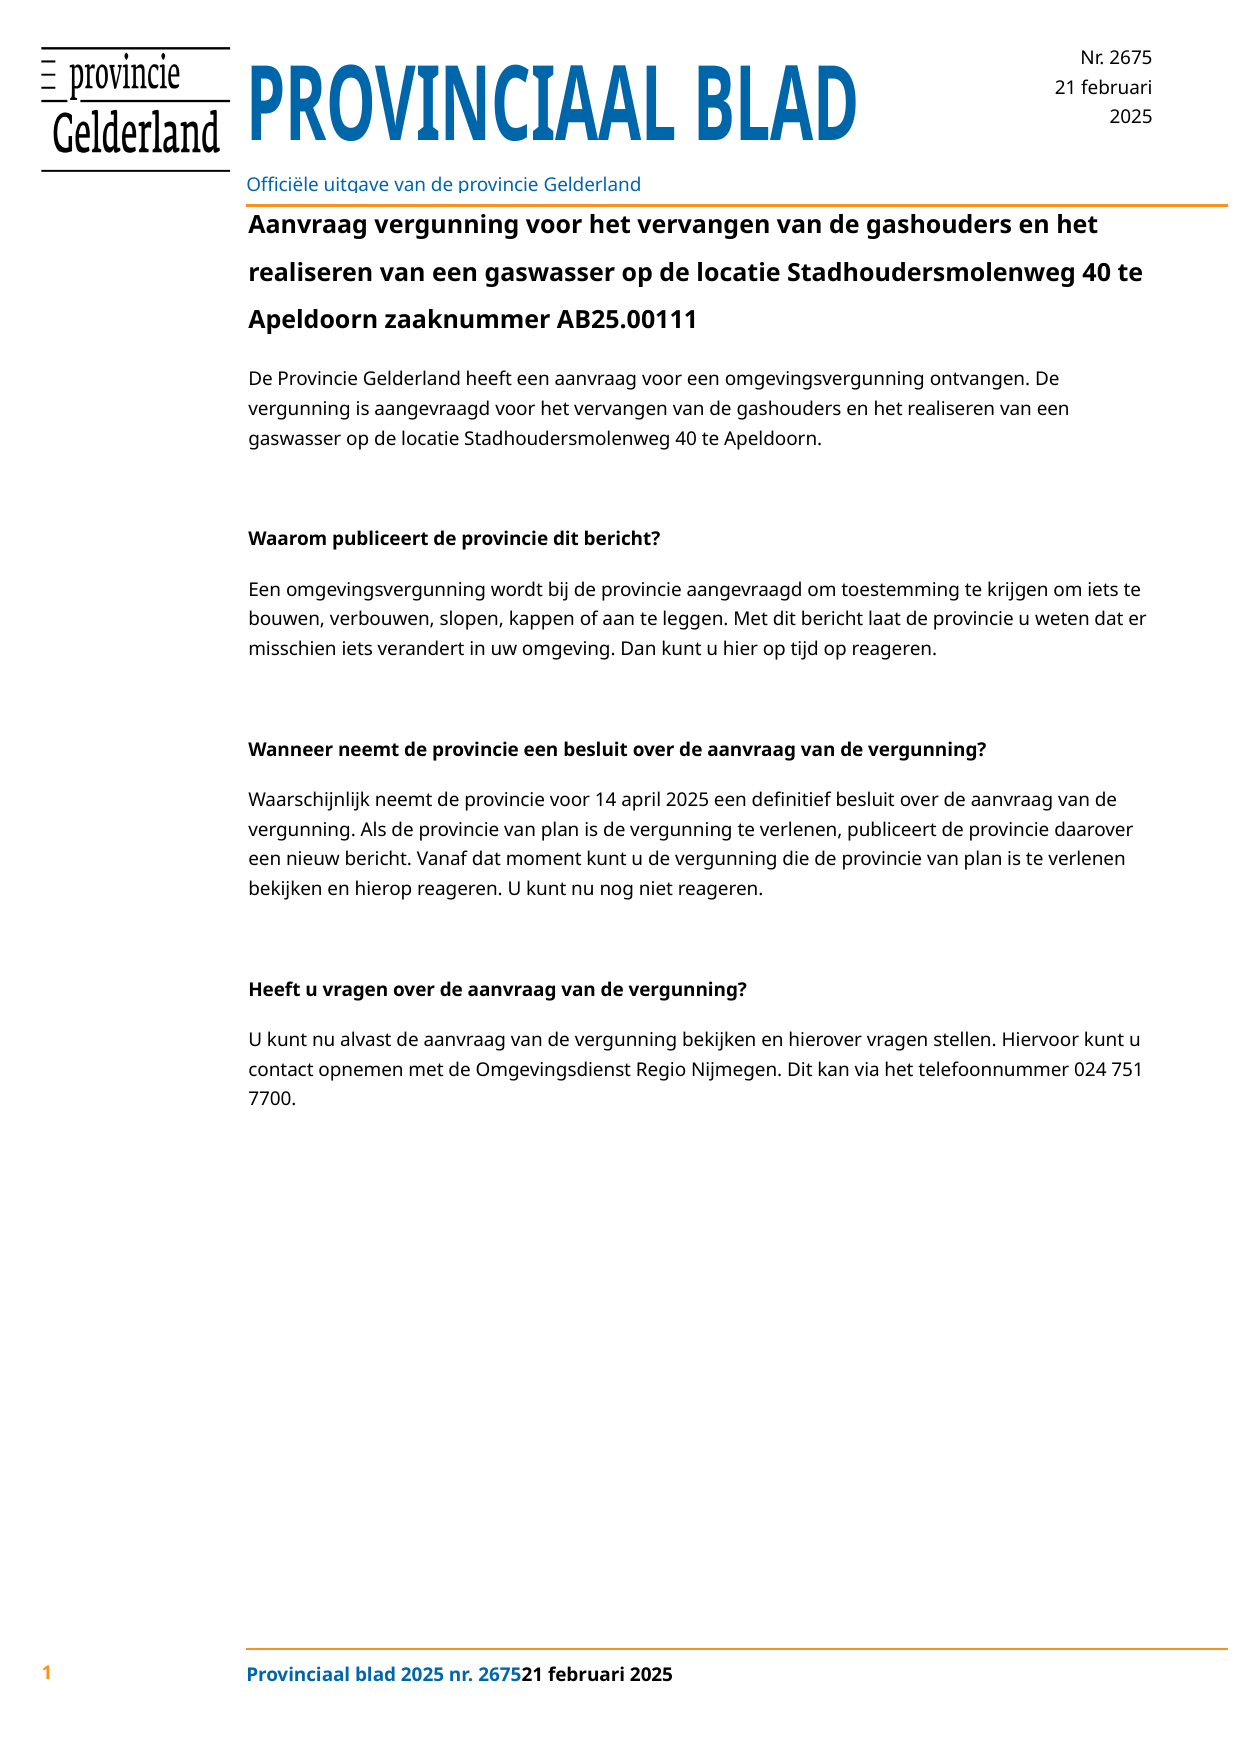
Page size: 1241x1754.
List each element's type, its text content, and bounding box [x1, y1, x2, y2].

text U kunt nu alvast de aanvraag van de vergunning bekijken en hierover vragen stellen. Hiervoor kunt u contact opnemen met de Omgevingsdienst Regio Nijmegen. Dit kan via het telefoonnummer 024 751 7700. [248, 1026, 1152, 1111]
text Wanneer neemt de provincie een besluit over de aanvraag van de vergunning? [248, 736, 1152, 762]
text Waarom publiceert de provincie dit bericht? [248, 526, 1152, 551]
picture [41, 47, 231, 172]
text De Provincie Gelderland heeft een aanvraag voor een omgevingsvergunning ontvangen. De vergunning is aangevraagd voor het vervangen van de gashouders en het realiseren van een gaswasser op de locatie Stadhoudersmolenweg 40 te Apeldoorn. [248, 366, 1152, 450]
text Waarschijnlijk neemt de provincie voor 14 april 2025 een definitief besluit over de aanvraag van de vergunning. Als de provincie van plan is de vergunning te verlenen, publiceert de provincie daarover een nieuw bericht. Vanaf dat moment kunt u de vergunning die de provincie van plan is te verlenen bekijken en hierop reageren. U kunt nu nog niet reageren. [248, 786, 1152, 901]
text Aanvraag vergunning voor het vervangen van de gashouders en het realiseren van een gaswasser op de locatie Stadhoudersmolenweg 40 te Apeldoorn zaaknummer AB25.00111 [248, 207, 1152, 336]
text Een omgevingsvergunning wordt bij de provincie aangevraagd om toestemming te krijgen om iets te bouwen, verbouwen, slopen, kappen of aan te leggen. Met dit bericht laat de provincie u weten dat er misschien iets verandert in uw omgeving. Dan kunt u hier op tijd op reageren. [248, 576, 1152, 661]
text Heeft u vragen over de aanvraag van de vergunning? [248, 976, 1152, 1002]
